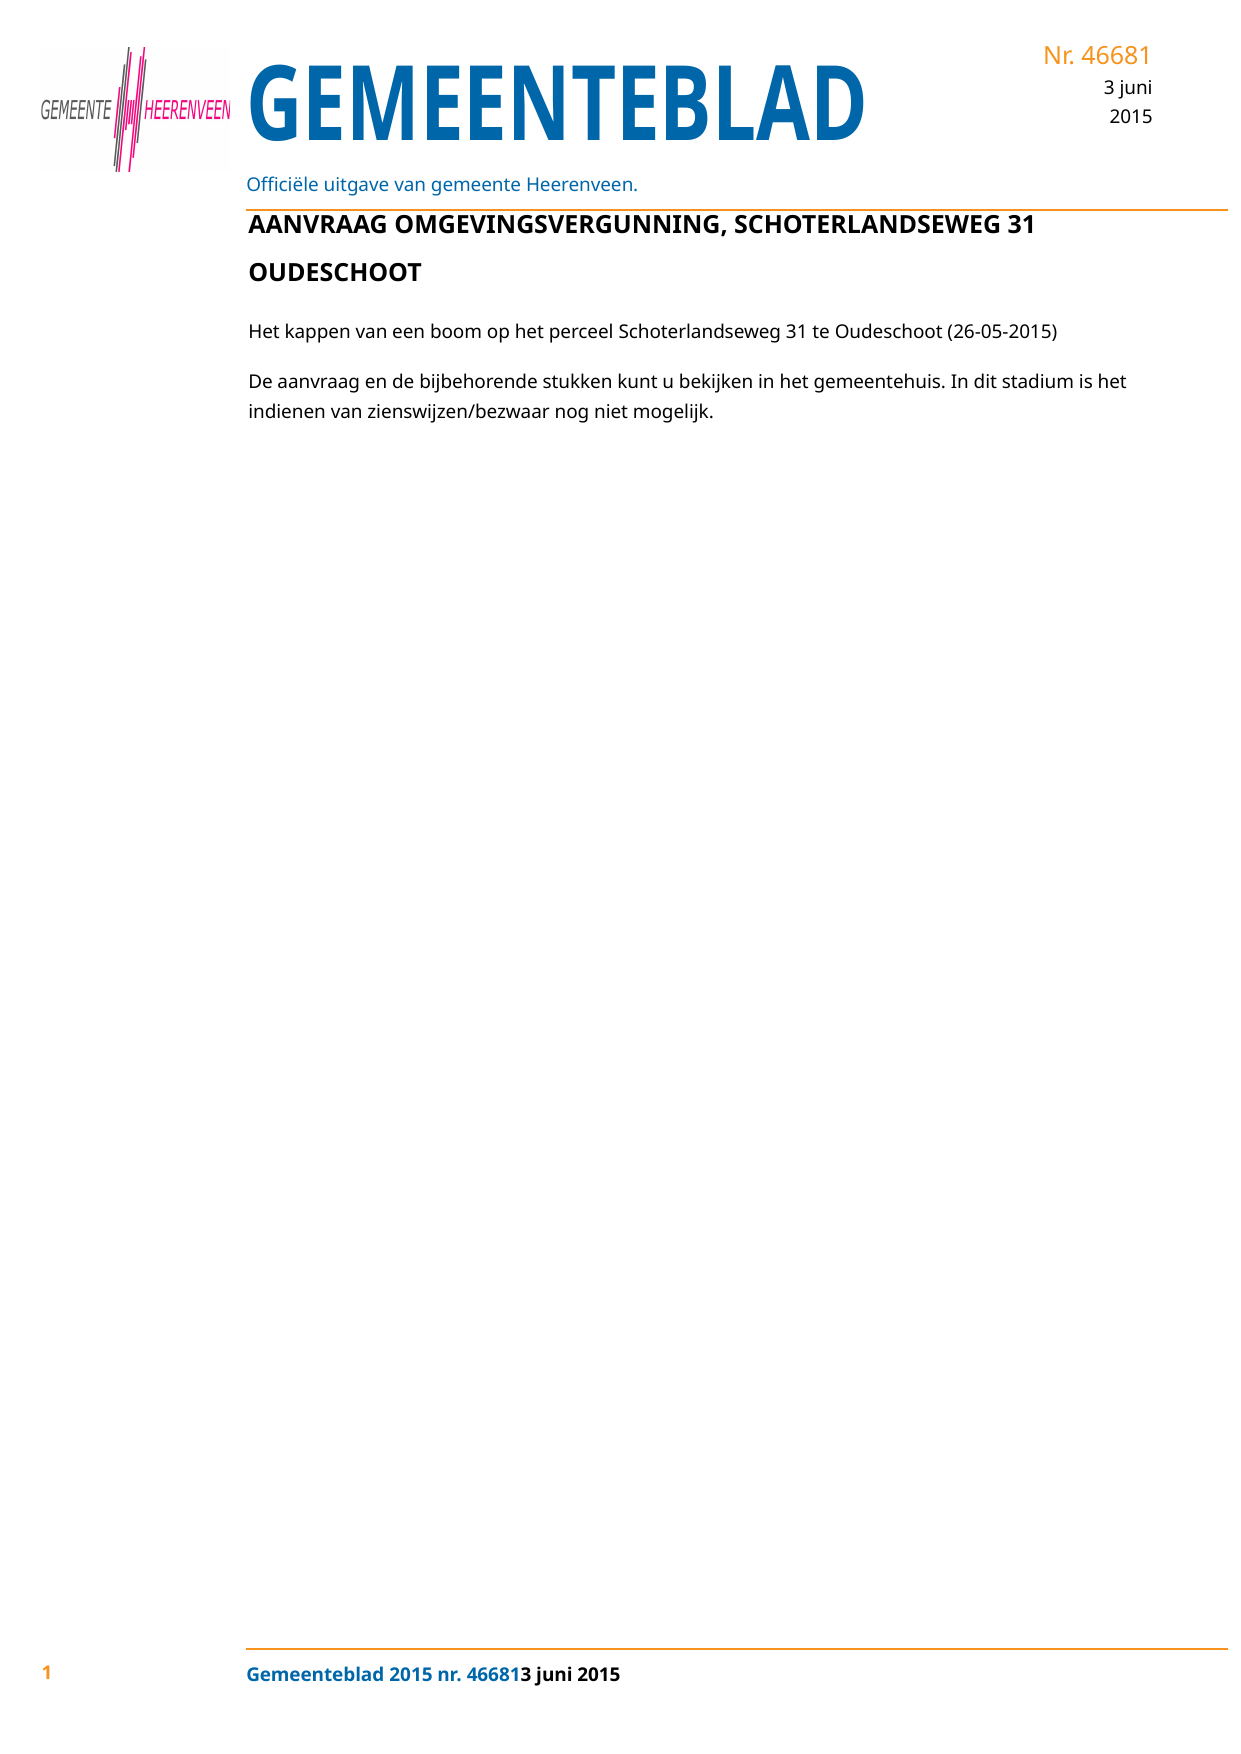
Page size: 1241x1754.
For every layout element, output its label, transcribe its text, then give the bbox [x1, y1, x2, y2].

picture [41, 47, 231, 172]
text Het kappen van een boom op het perceel Schoterlandseweg 31 te Oudeschoot (26-05-2015) [248, 318, 1152, 344]
text AANVRAAG OMGEVINGSVERGUNNING, SCHOTERLANDSEWEG 31 OUDESCHOOT [248, 211, 1152, 288]
text De aanvraag en de bijbehorende stukken kunt u bekijken in het gemeentehuis. In dit stadium is het indienen van zienswijzen/bezwaar nog niet mogelijk. [248, 368, 1152, 424]
